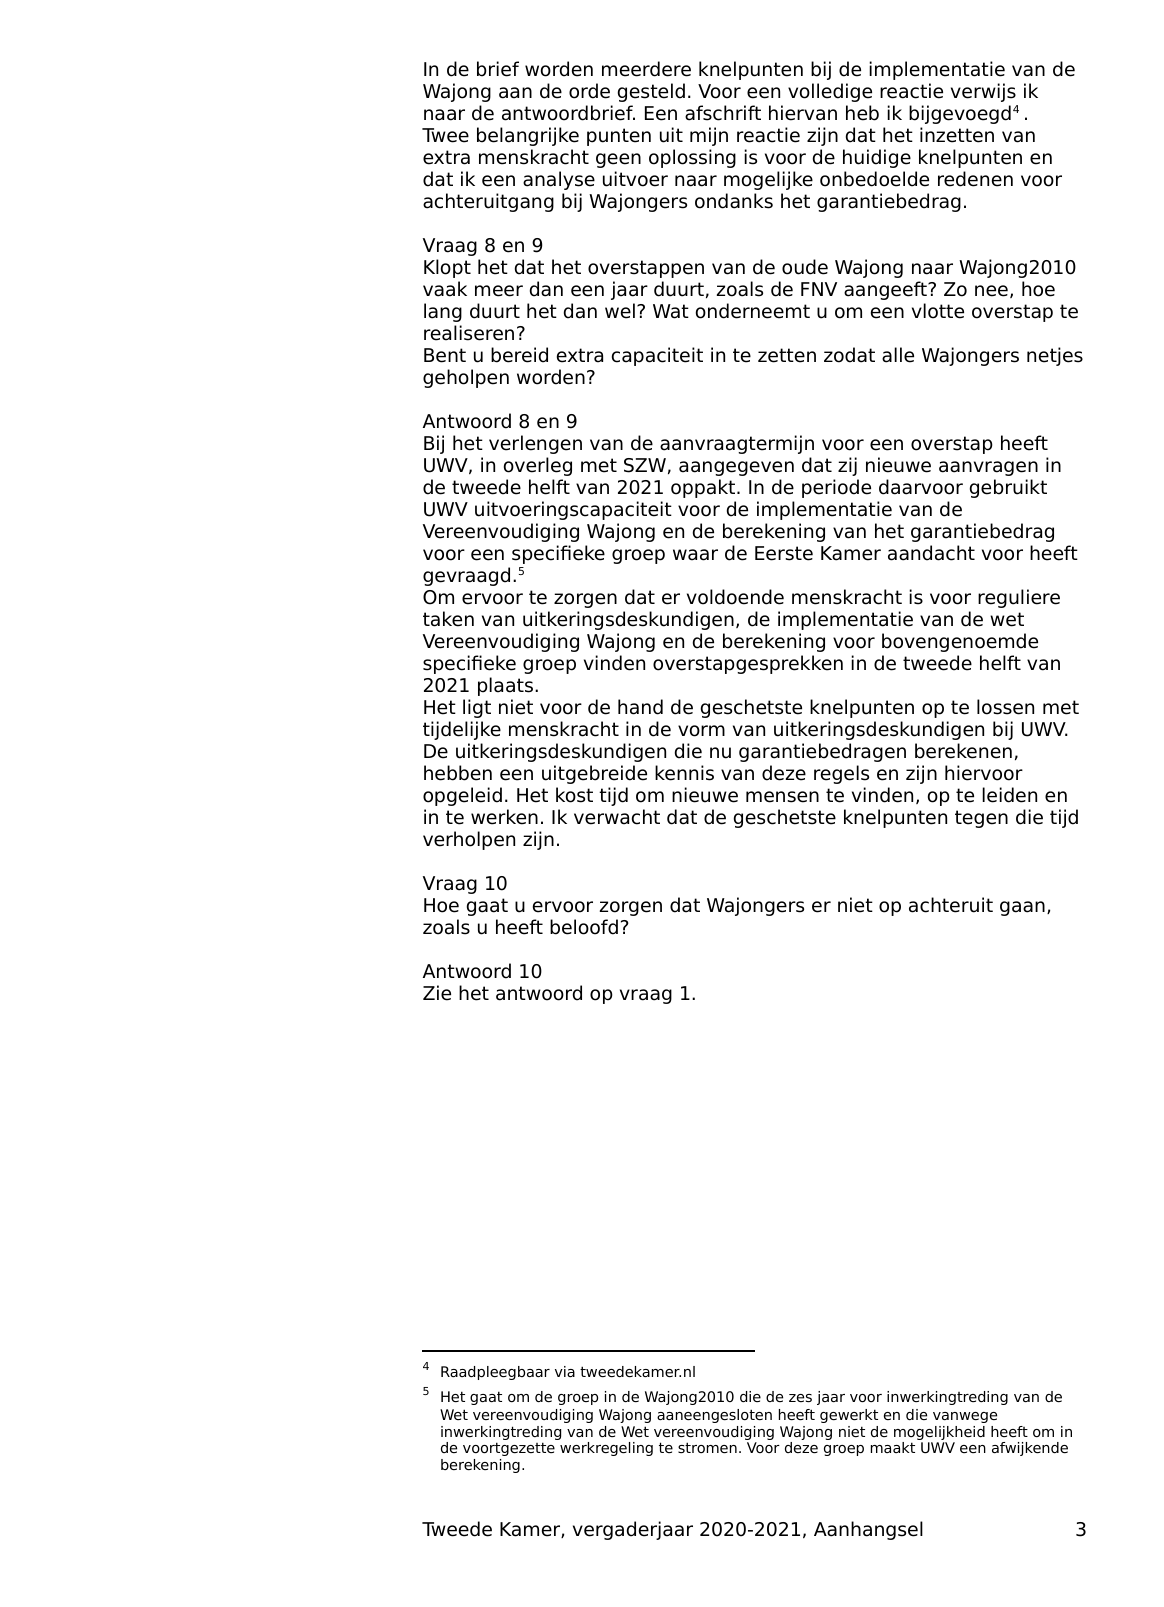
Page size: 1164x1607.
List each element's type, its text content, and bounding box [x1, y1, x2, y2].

text Bij het verlengen van de aanvraagtermijn voor een overstap heeft UWV, in overleg met SZW, aangegeven dat zij nieuwe aanvragen in de tweede helft van 2021 oppakt. In de periode daarvoor gebruikt UWV uitvoeringscapaciteit voor de implementatie van de Vereenvoudiging Wajong en de berekening van het garantiebedrag voor een specifieke groep waar de Eerste Kamer aandacht voor heeft gevraagd. [422, 433, 1087, 587]
text Vraag 10 [422, 873, 1087, 895]
text In de brief worden meerdere knelpunten bij de implementatie van de Wajong aan de orde gesteld. Voor een volledige reactie verwijs ik naar de antwoordbrief. Een afschrift hiervan heb ik bijgevoegd. [422, 59, 1087, 125]
text Om ervoor te zorgen dat er voldoende menskracht is voor reguliere taken van uitkeringsdeskundigen, de implementatie van de wet Vereenvoudiging Wajong en de berekening voor bovengenoemde specifieke groep vinden overstapgesprekken in de tweede helft van 2021 plaats. [422, 587, 1087, 697]
text Bent u bereid extra capaciteit in te zetten zodat alle Wajongers netjes geholpen worden? [422, 345, 1087, 389]
text Vraag 8 en 9 [422, 235, 1087, 257]
text Het gaat om de groep in de Wajong2010 die de zes jaar voor inwerkingtreding van de Wet vereenvoudiging Wajong aaneengesloten heeft gewerkt en die vanwege inwerkingtreding van de Wet vereenvoudiging Wajong niet de mogelijkheid heeft om in de voortgezette werkregeling te stromen. Voor deze groep maakt UWV een afwijkende berekening. [422, 1385, 1087, 1474]
text Antwoord 10 [422, 961, 1087, 983]
text Hoe gaat u ervoor zorgen dat Wajongers er niet op achteruit gaan, zoals u heeft beloofd? [422, 895, 1087, 939]
text Raadpleegbaar via tweedekamer.nl [422, 1360, 1087, 1382]
text Zie het antwoord op vraag 1. [422, 983, 1087, 1005]
text Klopt het dat het overstappen van de oude Wajong naar Wajong2010 vaak meer dan een jaar duurt, zoals de FNV aangeeft? Zo nee, hoe lang duurt het dan wel? Wat onderneemt u om een vlotte overstap te realiseren? [422, 257, 1087, 345]
text Antwoord 8 en 9 [422, 411, 1087, 433]
text Twee belangrijke punten uit mijn reactie zijn dat het inzetten van extra menskracht geen oplossing is voor de huidige knelpunten en dat ik een analyse uitvoer naar mogelijke onbedoelde redenen voor achteruitgang bij Wajongers ondanks het garantiebedrag. [422, 125, 1087, 213]
text Het ligt niet voor de hand de geschetste knelpunten op te lossen met tijdelijke menskracht in de vorm van uitkeringsdeskundigen bij UWV. De uitkeringsdeskundigen die nu garantiebedragen berekenen, hebben een uitgebreide kennis van deze regels en zijn hiervoor opgeleid. Het kost tijd om nieuwe mensen te vinden, op te leiden en in te werken. Ik verwacht dat de geschetste knelpunten tegen die tijd verholpen zijn. [422, 697, 1087, 851]
